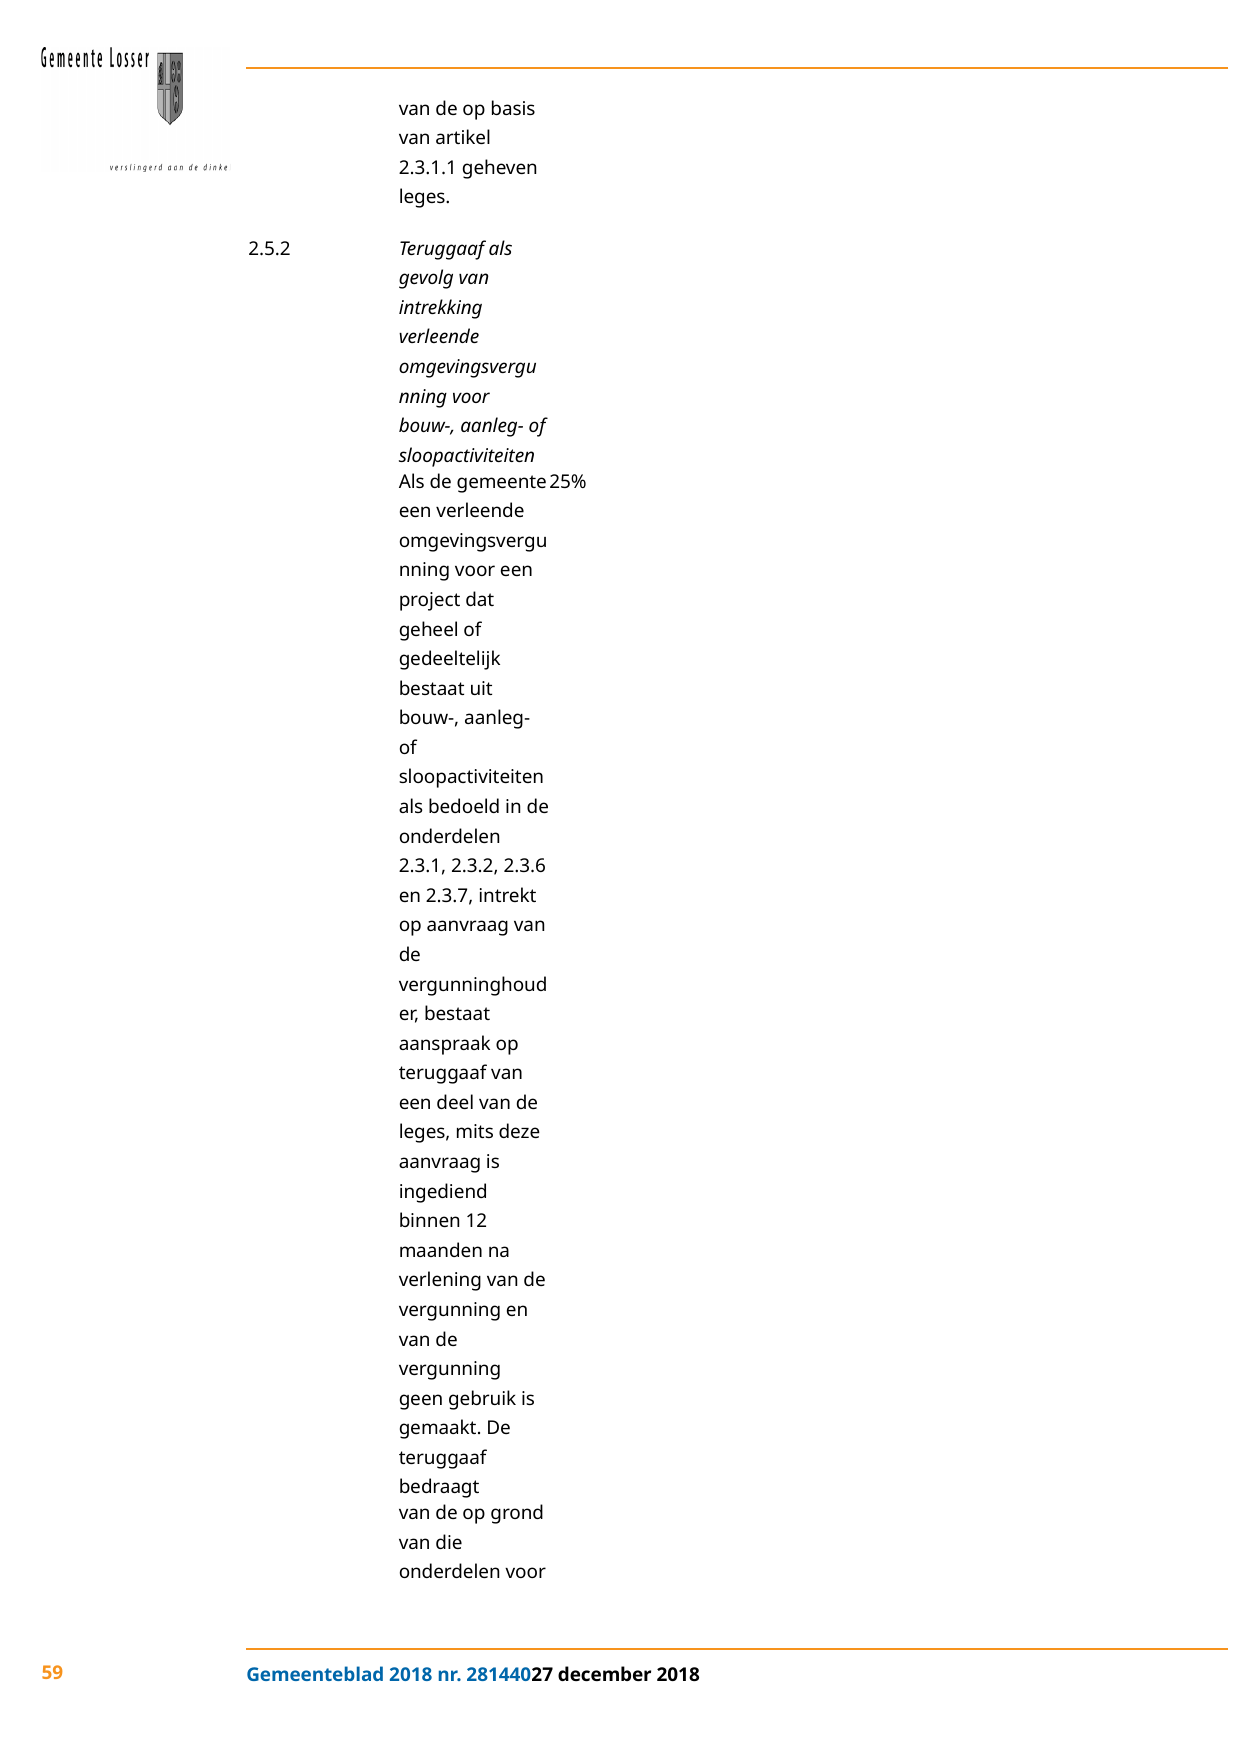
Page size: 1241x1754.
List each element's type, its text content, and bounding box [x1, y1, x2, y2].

table_cell Als de gemeente een verleende omgevingsvergunning voor een project dat geheel of gedeeltelijk bestaat uit bouw-, aanleg- of sloopactiviteiten als bedoeld in de onderdelen 2.3.1, 2.3.2, 2.3.6 en 2.3.7, intrekt op aanvraag van de vergunninghouder, bestaat aanspraak op teruggaaf van een deel van de leges, mits deze aanvraag is ingediend binnen 12 maanden na verlening van de vergunning en van de vergunning geen gebruik is gemaakt. De teruggaaf bedraagt [399, 468, 549, 1499]
table_cell Teruggaaf als gevolg van intrekking verleende omgevingsvergunning voor bouw-, aanleg- of sloopactiviteiten [399, 235, 549, 468]
table_cell [248, 468, 398, 1499]
table_cell 2.5.2 [248, 235, 398, 468]
table_cell [549, 209, 700, 235]
table_cell [248, 95, 398, 209]
table_cell [399, 209, 549, 235]
table_cell [248, 1499, 398, 1584]
table_cell van de op grond van die onderdelen voor [399, 1499, 549, 1584]
table_cell 25% [549, 468, 700, 1499]
table_cell [248, 209, 398, 235]
table_cell [549, 1499, 700, 1584]
picture [41, 47, 231, 172]
table_cell [549, 235, 700, 468]
table_cell [549, 95, 700, 209]
table_cell van de op basis van artikel 2.3.1.1 geheven leges. [399, 95, 549, 209]
